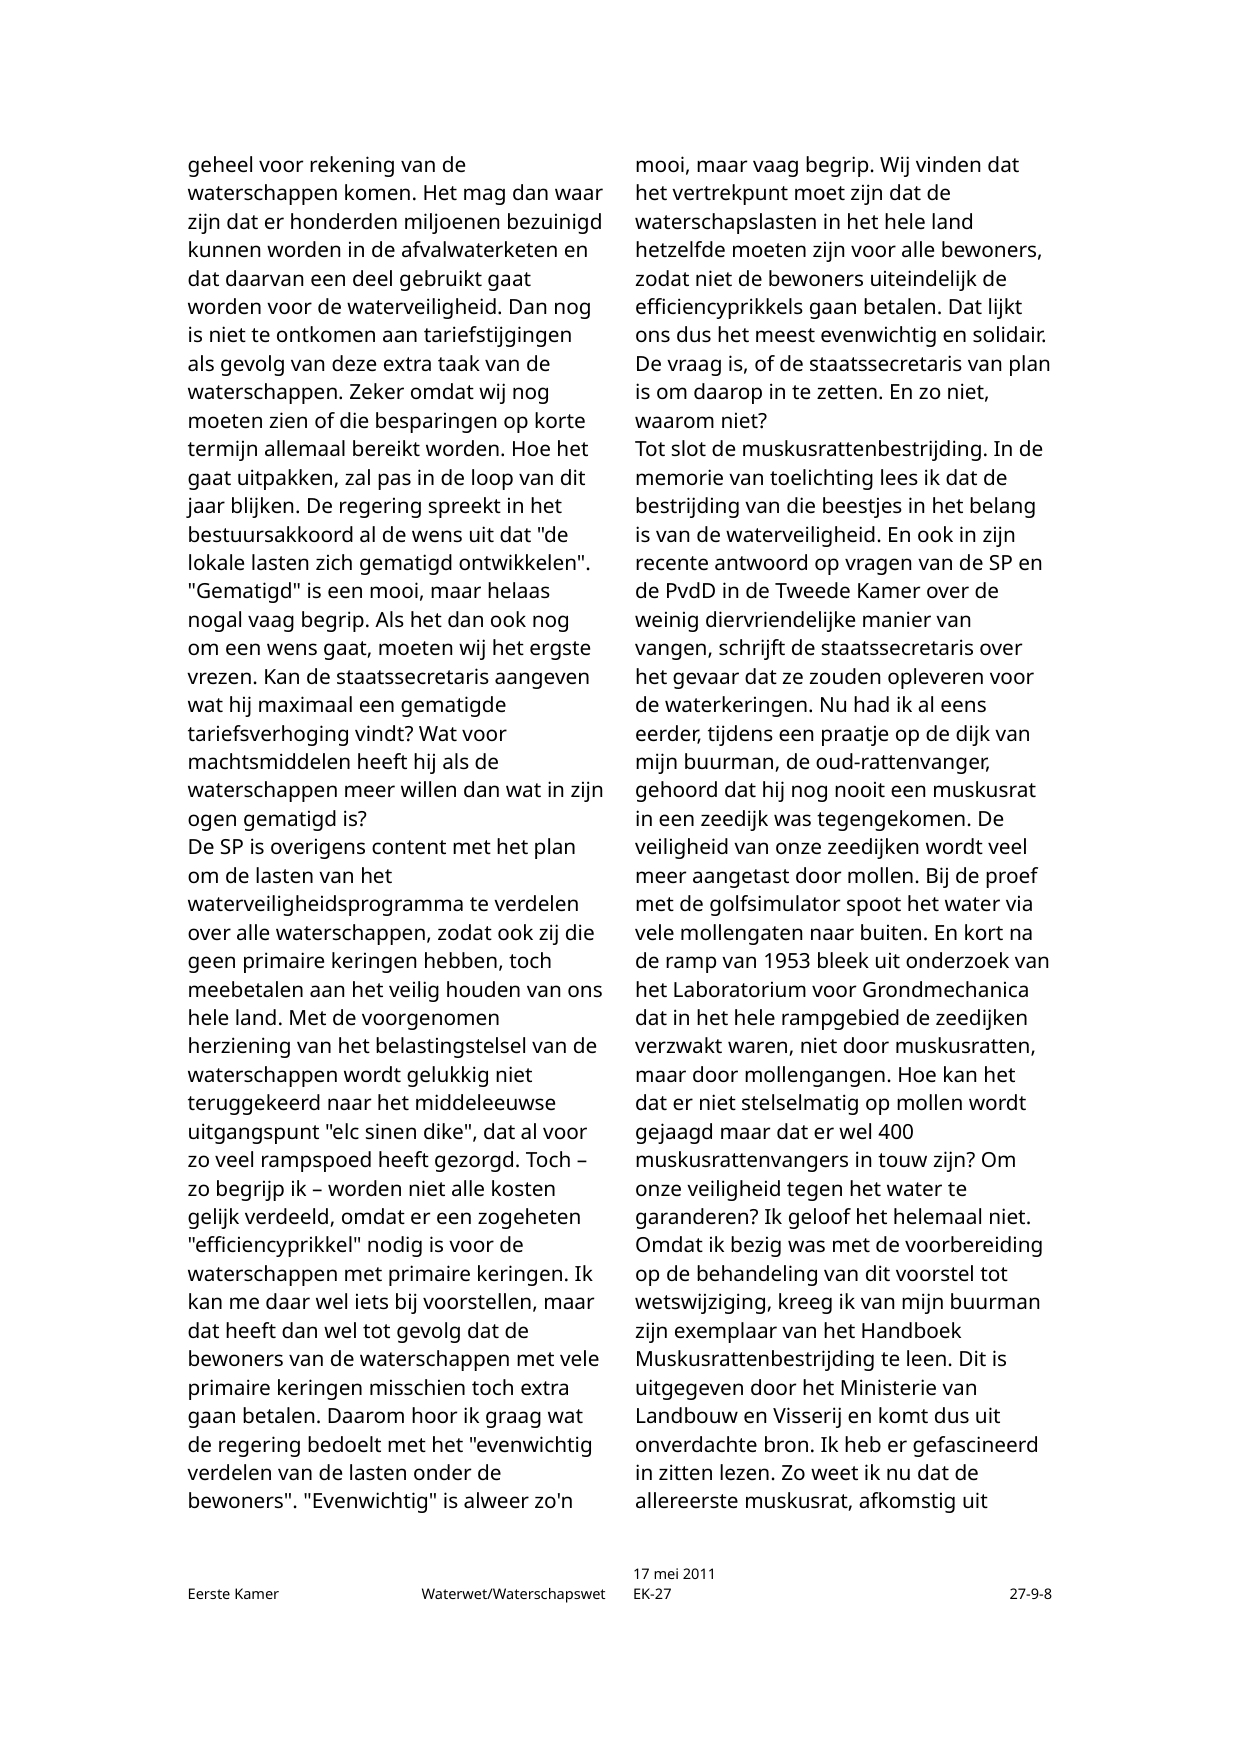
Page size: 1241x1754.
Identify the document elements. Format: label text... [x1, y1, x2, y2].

text mooi, maar vaag begrip. Wij vinden dat het vertrekpunt moet zijn dat de waterschapslasten in het hele land hetzelfde moeten zijn voor alle bewoners, zodat niet de bewoners uiteindelijk de efficiencyprikkels gaan betalen. Dat lijkt ons dus het meest evenwichtig en solidair. De vraag is, of de staatssecretaris van plan is om daarop in te zetten. En zo niet, waarom niet? [635, 150, 1053, 434]
text Omdat ik bezig was met de voorbereiding op de behandeling van dit voorstel tot wetswijziging, kreeg ik van mijn buurman zijn exemplaar van het Handboek Muskusrattenbestrijding te leen. Dit is uitgegeven door het Ministerie van Landbouw en Visserij en komt dus uit onverdachte bron. Ik heb er gefascineerd in zitten lezen. Zo weet ik nu dat de allereerste muskusrat, afkomstig uit [635, 1231, 1053, 1515]
text De SP is overigens content met het plan om de lasten van het waterveiligheidsprogramma te verdelen over alle waterschappen, zodat ook zij die geen primaire keringen hebben, toch meebetalen aan het veilig houden van ons hele land. Met de voorgenomen herziening van het belastingstelsel van de waterschappen wordt gelukkig niet teruggekeerd naar het middeleeuwse uitgangspunt "elc sinen dike", dat al voor zo veel rampspoed heeft gezorgd. Toch – zo begrijp ik – worden niet alle kosten gelijk verdeeld, omdat er een zogeheten "efficiencyprikkel" nodig is voor de waterschappen met primaire keringen. Ik kan me daar wel iets bij voorstellen, maar dat heeft dan wel tot gevolg dat de bewoners van de waterschappen met vele primaire keringen misschien toch extra gaan betalen. Daarom hoor ik graag wat de regering bedoelt met het "evenwichtig verdelen van de lasten onder de bewoners". "Evenwichtig" is alweer zo'n [187, 832, 605, 1515]
text Tot slot de muskusrattenbestrijding. In de memorie van toelichting lees ik dat de bestrijding van die beestjes in het belang is van de waterveiligheid. En ook in zijn recente antwoord op vragen van de SP en de PvdD in de Tweede Kamer over de weinig diervriendelijke manier van vangen, schrijft de staatssecretaris over het gevaar dat ze zouden opleveren voor de waterkeringen. Nu had ik al eens eerder, tijdens een praatje op de dijk van mijn buurman, de oud-rattenvanger, gehoord dat hij nog nooit een muskusrat in een zeedijk was tegengekomen. De veiligheid van onze zeedijken wordt veel meer aangetast door mollen. Bij de proef met de golfsimulator spoot het water via vele mollengaten naar buiten. En kort na de ramp van 1953 bleek uit onderzoek van het Laboratorium voor Grondmechanica dat in het hele rampgebied de zeedijken verzwakt waren, niet door muskusratten, maar door mollengangen. Hoe kan het dat er niet stelselmatig op mollen wordt gejaagd maar dat er wel 400 muskusrattenvangers in touw zijn? Om onze veiligheid tegen het water te garanderen? Ik geloof het helemaal niet. [635, 434, 1053, 1231]
text geheel voor rekening van de waterschappen komen. Het mag dan waar zijn dat er honderden miljoenen bezuinigd kunnen worden in de afvalwaterketen en dat daarvan een deel gebruikt gaat worden voor de waterveiligheid. Dan nog is niet te ontkomen aan tariefstijgingen als gevolg van deze extra taak van de waterschappen. Zeker omdat wij nog moeten zien of die besparingen op korte termijn allemaal bereikt worden. Hoe het gaat uitpakken, zal pas in de loop van dit jaar blijken. De regering spreekt in het bestuursakkoord al de wens uit dat "de lokale lasten zich gematigd ontwikkelen". "Gematigd" is een mooi, maar helaas nogal vaag begrip. Als het dan ook nog om een wens gaat, moeten wij het ergste vrezen. Kan de staatssecretaris aangeven wat hij maximaal een gematigde tariefsverhoging vindt? Wat voor machtsmiddelen heeft hij als de waterschappen meer willen dan wat in zijn ogen gematigd is? [187, 150, 605, 832]
